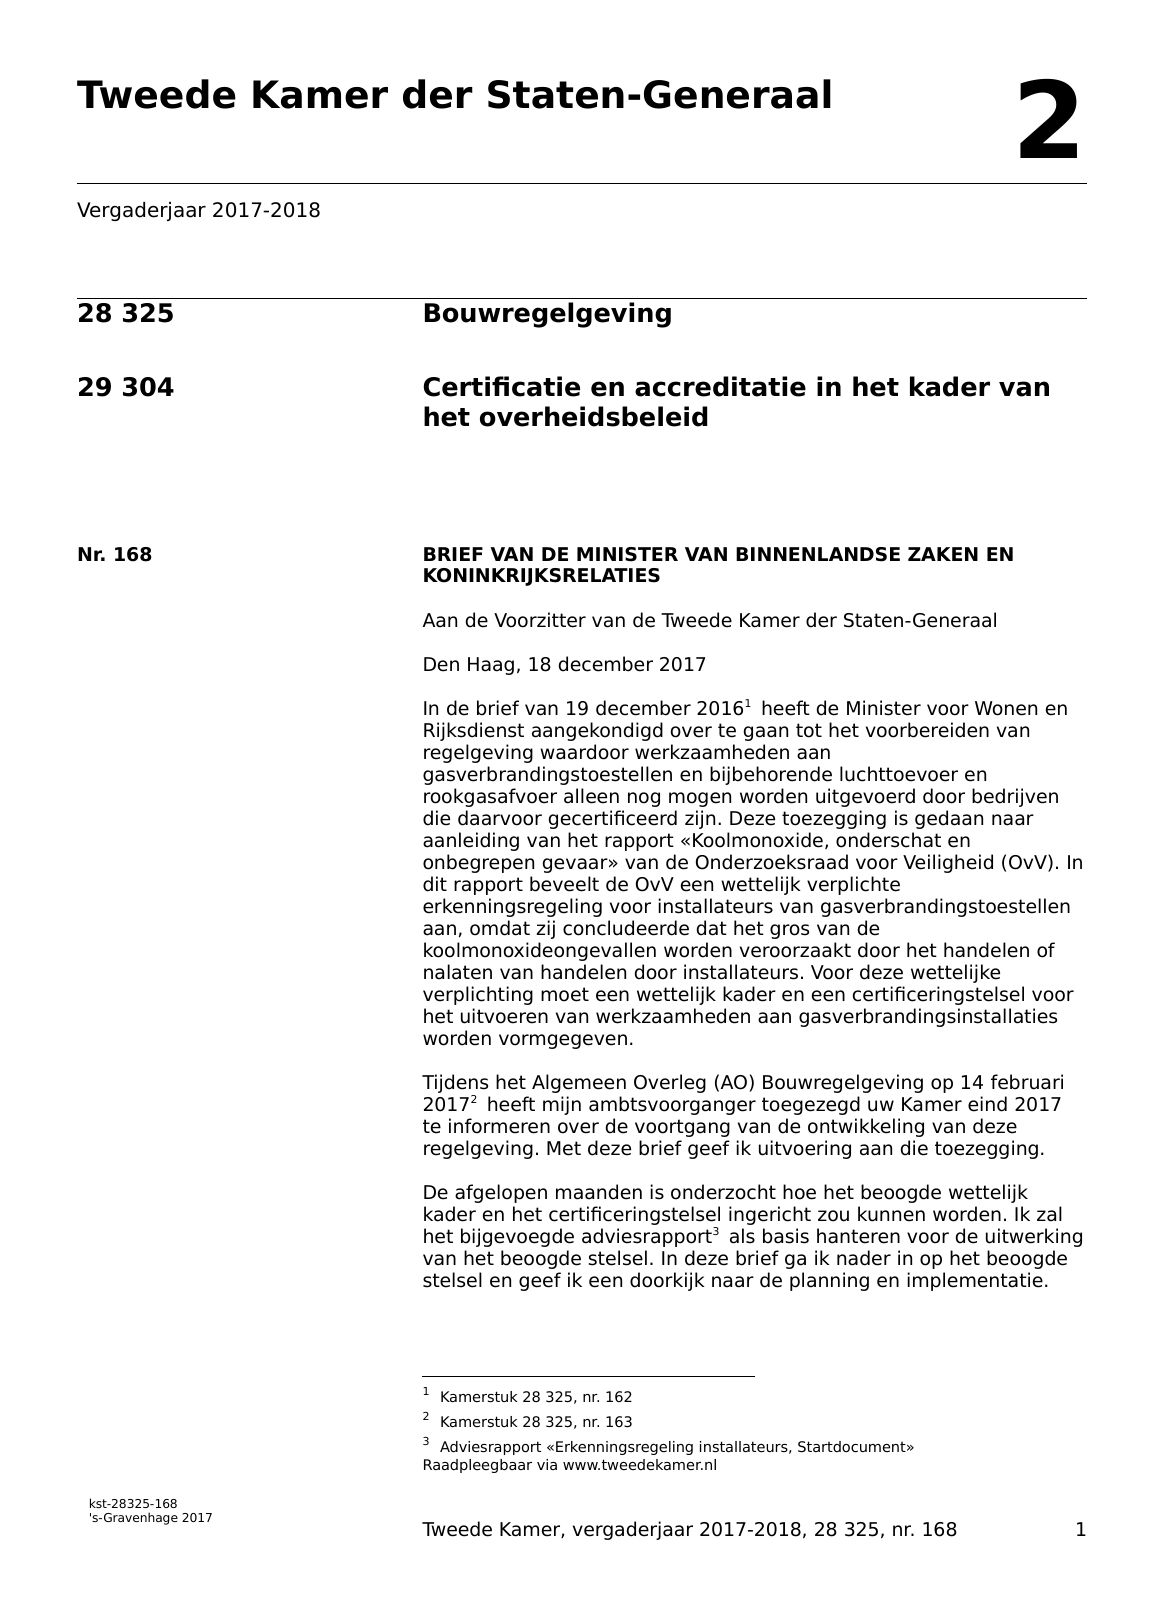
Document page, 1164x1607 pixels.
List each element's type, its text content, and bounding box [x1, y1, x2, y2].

text In de brief van 19 december 2016 heeft de Minister voor Wonen en Rijksdienst aangekondigd over te gaan tot het voorbereiden van regelgeving waardoor werkzaamheden aan gasverbrandingstoestellen en bijbehorende luchttoevoer en rookgasafvoer alleen nog mogen worden uitgevoerd door bedrijven die daarvoor gecertificeerd zijn. Deze toezegging is gedaan naar aanleiding van het rapport «Koolmonoxide, onderschat en onbegrepen gevaar» van de Onderzoeksraad voor Veiligheid (OvV). In dit rapport beveelt de OvV een wettelijk verplichte erkenningsregeling voor installateurs van gasverbrandingstoestellen aan, omdat zij concludeerde dat het gros van de koolmonoxideongevallen worden veroorzaakt door het handelen of nalaten van handelen door installateurs. Voor deze wettelijke verplichting moet een wettelijk kader en een certificeringstelsel voor het uitvoeren van werkzaamheden aan gasverbrandingsinstallaties worden vormgegeven. [422, 698, 1087, 1049]
text Raadpleegbaar via www.tweedekamer.nl [422, 1457, 1087, 1474]
text Kamerstuk 28 325, nr. 163 [422, 1410, 1087, 1432]
text kst-28325-168 [88, 1497, 323, 1511]
table_header Tweede Kamer der Staten-Generaal [77, 59, 886, 183]
text Adviesrapport «Erkenningsregeling installateurs, Startdocument» [422, 1435, 1087, 1457]
text Kamerstuk 28 325, nr. 162 [422, 1385, 1087, 1407]
subtitle 29 304 Certificatie en accreditatie in het kader van het overheidsbeleid [77, 373, 1087, 432]
text 's-Gravenhage 2017 [88, 1511, 323, 1525]
text Den Haag, 18 december 2017 [422, 654, 1087, 676]
subtitle Nr. 168 BRIEF VAN DE MINISTER VAN BINNENLANDSE ZAKEN EN KONINKRIJKSRELATIES [77, 543, 1087, 587]
text Aan de Voorzitter van de Tweede Kamer der Staten-Generaal [422, 609, 1087, 632]
subtitle 28 325 Bouwregelgeving [77, 299, 1087, 329]
text De afgelopen maanden is onderzocht hoe het beoogde wettelijk kader en het certificeringstelsel ingericht zou kunnen worden. Ik zal het bijgevoegde adviesrapport als basis hanteren voor de uitwerking van het beoogde stelsel. In deze brief ga ik nader in op het beoogde stelsel en geef ik een doorkijk naar de planning en implementatie. [422, 1182, 1087, 1292]
table_cell Vergaderjaar 2017-2018 [77, 184, 1087, 298]
text Tijdens het Algemeen Overleg (AO) Bouwregelgeving op 14 februari 2017 heeft mijn ambtsvoorganger toegezegd uw Kamer eind 2017 te informeren over de voortgang van de ontwikkeling van deze regelgeving. Met deze brief geef ik uitvoering aan die toezegging. [422, 1072, 1087, 1160]
table_header 2 [886, 59, 1087, 183]
